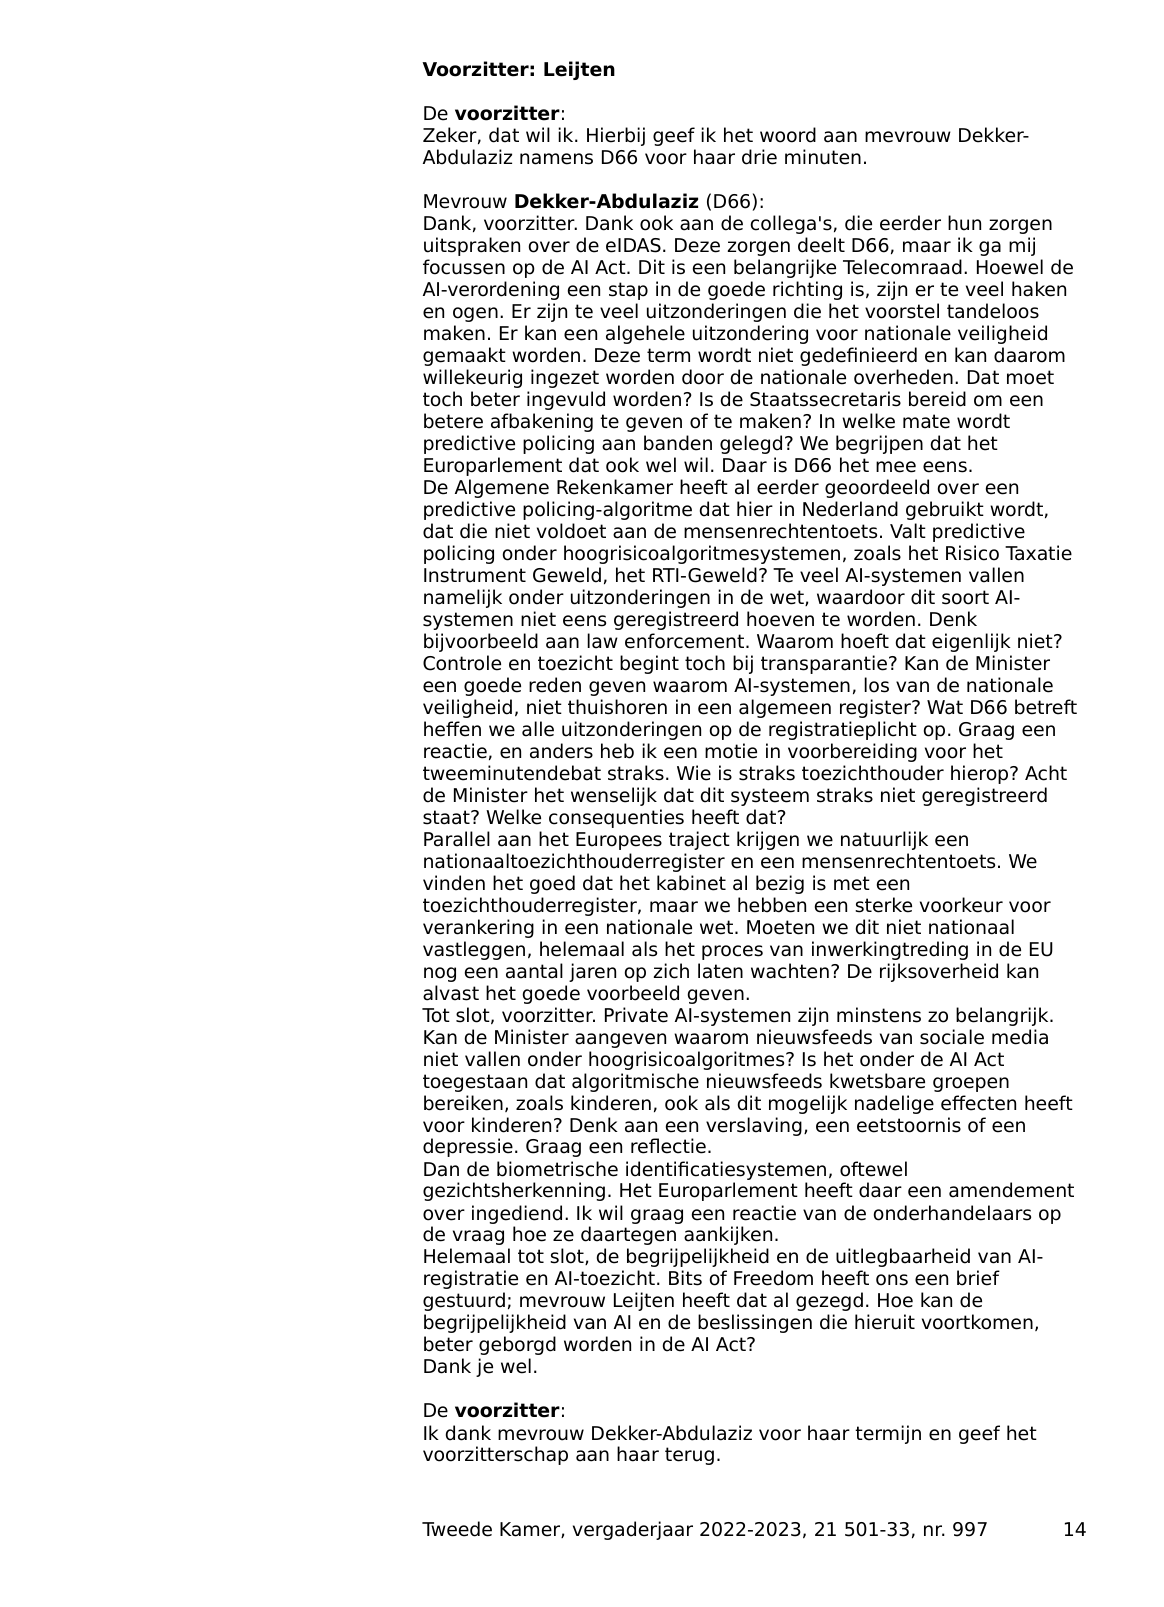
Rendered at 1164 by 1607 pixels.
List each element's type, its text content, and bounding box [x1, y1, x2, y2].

text Helemaal tot slot, de begrijpelijkheid en de uitlegbaarheid van AI-registratie en AI-toezicht. Bits of Freedom heeft ons een brief gestuurd; mevrouw Leijten heeft dat al gezegd. Hoe kan de begrijpelijkheid van AI en de beslissingen die hieruit voortkomen, beter geborgd worden in de AI Act? [422, 1246, 1087, 1356]
text Dank je wel. [422, 1356, 1087, 1378]
text Parallel aan het Europees traject krijgen we natuurlijk een nationaaltoezichthouderregister en een mensenrechtentoets. We vinden het goed dat het kabinet al bezig is met een toezichthouderregister, maar we hebben een sterke voorkeur voor verankering in een nationale wet. Moeten we dit niet nationaal vastleggen, helemaal als het proces van inwerkingtreding in de EU nog een aantal jaren op zich laten wachten? De rijksoverheid kan alvast het goede voorbeeld geven. [422, 829, 1087, 1004]
text Mevrouw Dekker-Abdulaziz (D66): [422, 191, 1087, 213]
text Dan de biometrische identificatiesystemen, oftewel gezichtsherkenning. Het Europarlement heeft daar een amendement over ingediend. Ik wil graag een reactie van de onderhandelaars op de vraag hoe ze daartegen aankijken. [422, 1158, 1087, 1246]
text Dank, voorzitter. Dank ook aan de collega's, die eerder hun zorgen uitspraken over de eIDAS. Deze zorgen deelt D66, maar ik ga mij focussen op de AI Act. Dit is een belangrijke Telecomraad. Hoewel de AI-verordening een stap in de goede richting is, zijn er te veel haken en ogen. Er zijn te veel uitzonderingen die het voorstel tandeloos maken. Er kan een algehele uitzondering voor nationale veiligheid gemaakt worden. Deze term wordt niet gedefinieerd en kan daarom willekeurig ingezet worden door de nationale overheden. Dat moet toch beter ingevuld worden? Is de Staatssecretaris bereid om een betere afbakening te geven of te maken? In welke mate wordt predictive policing aan banden gelegd? We begrijpen dat het Europarlement dat ook wel wil. Daar is D66 het mee eens. [422, 213, 1087, 477]
text De Algemene Rekenkamer heeft al eerder geoordeeld over een predictive policing-algoritme dat hier in Nederland gebruikt wordt, dat die niet voldoet aan de mensenrechtentoets. Valt predictive policing onder hoogrisicoalgoritmesystemen, zoals het Risico Taxatie Instrument Geweld, het RTI-Geweld? Te veel AI-systemen vallen namelijk onder uitzonderingen in de wet, waardoor dit soort AI-systemen niet eens geregistreerd hoeven te worden. Denk bijvoorbeeld aan law enforcement. Waarom hoeft dat eigenlijk niet? Controle en toezicht begint toch bij transparantie? Kan de Minister een goede reden geven waarom AI-systemen, los van de nationale veiligheid, niet thuishoren in een algemeen register? Wat D66 betreft heffen we alle uitzonderingen op de registratieplicht op. Graag een reactie, en anders heb ik een motie in voorbereiding voor het tweeminutendebat straks. Wie is straks toezichthouder hierop? Acht de Minister het wenselijk dat dit systeem straks niet geregistreerd staat? Welke consequenties heeft dat? [422, 477, 1087, 829]
text De voorzitter: [422, 1400, 1087, 1422]
text Zeker, dat wil ik. Hierbij geef ik het woord aan mevrouw Dekker-Abdulaziz namens D66 voor haar drie minuten. [422, 125, 1087, 169]
text Ik dank mevrouw Dekker-Abdulaziz voor haar termijn en geef het voorzitterschap aan haar terug. [422, 1422, 1087, 1466]
text Tot slot, voorzitter. Private AI-systemen zijn minstens zo belangrijk. Kan de Minister aangeven waarom nieuwsfeeds van sociale media niet vallen onder hoogrisicoalgoritmes? Is het onder de AI Act toegestaan dat algoritmische nieuwsfeeds kwetsbare groepen bereiken, zoals kinderen, ook als dit mogelijk nadelige effecten heeft voor kinderen? Denk aan een verslaving, een eetstoornis of een depressie. Graag een reflectie. [422, 1004, 1087, 1158]
text Voorzitter: Leijten [422, 59, 1087, 81]
text De voorzitter: [422, 103, 1087, 125]
